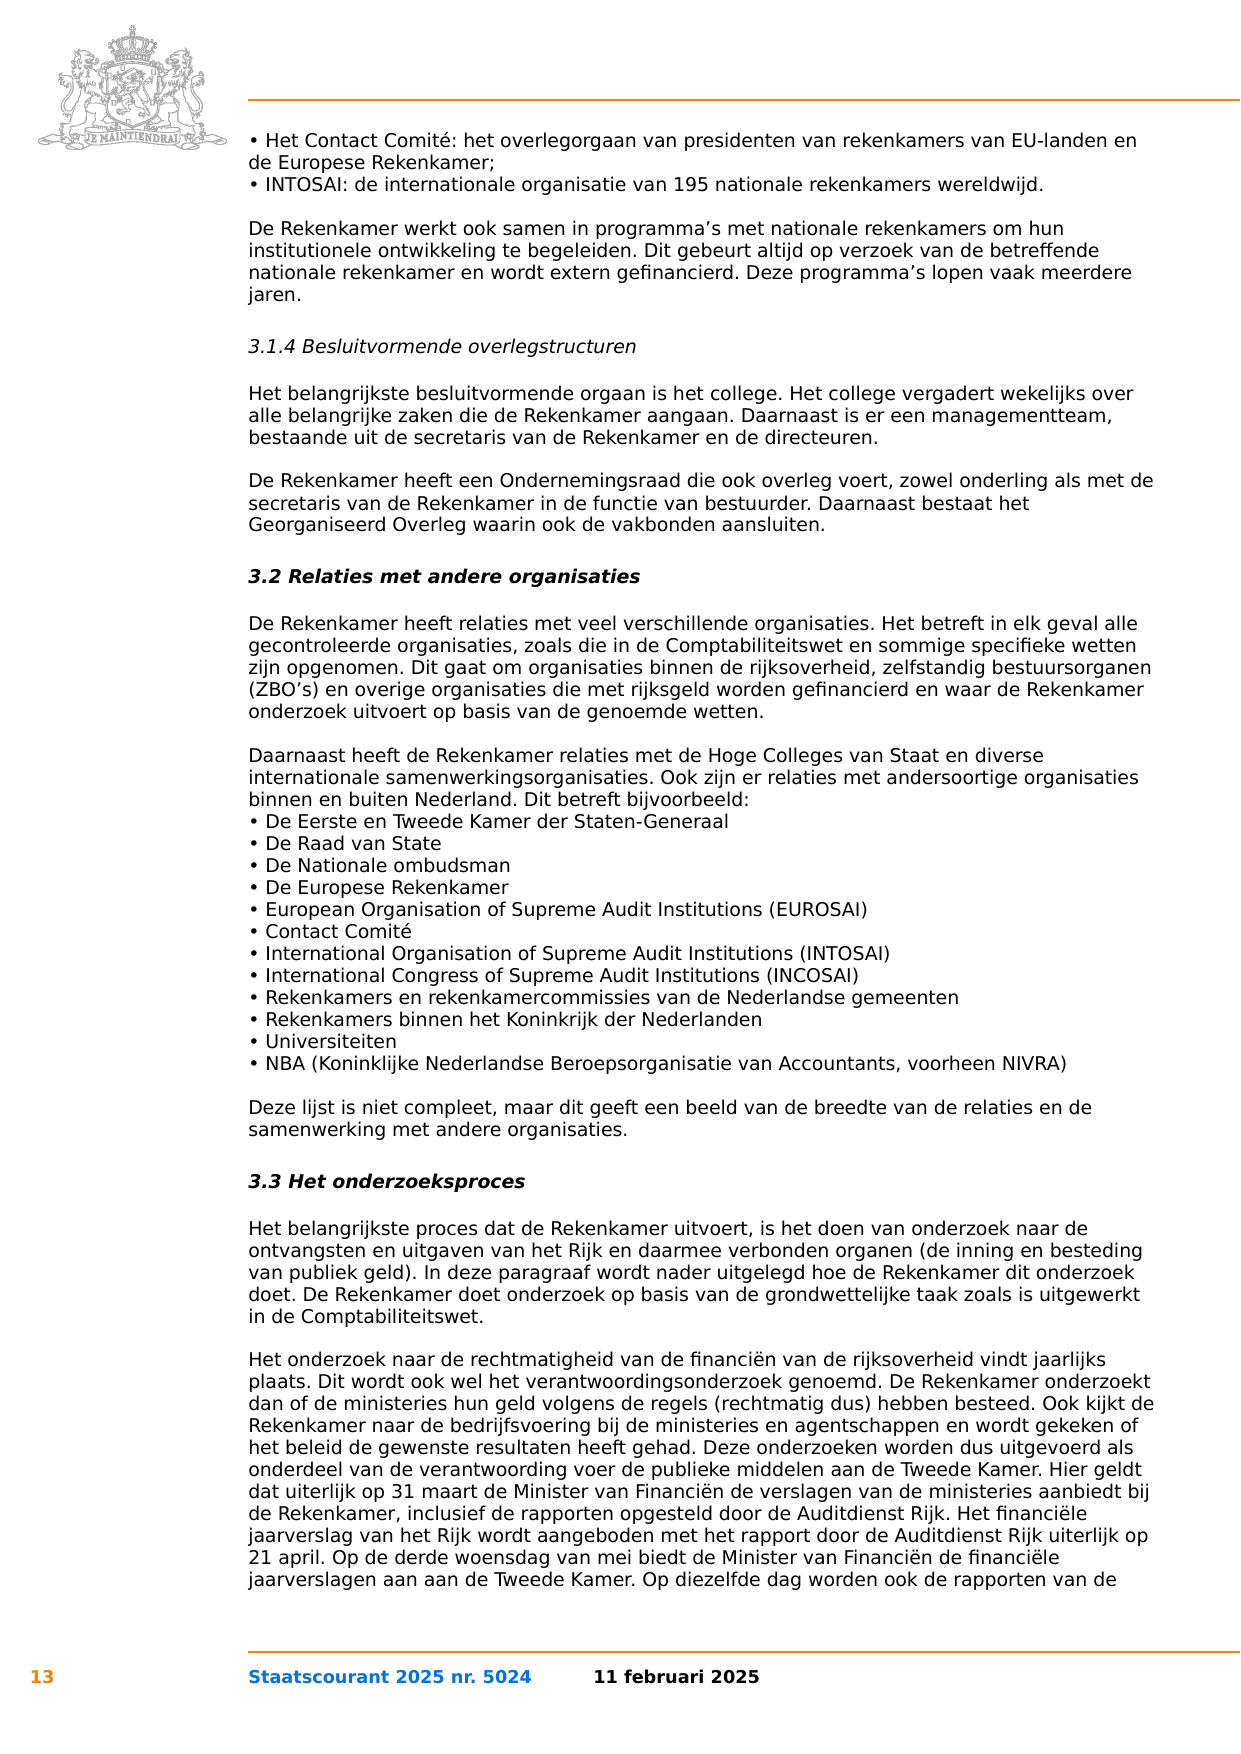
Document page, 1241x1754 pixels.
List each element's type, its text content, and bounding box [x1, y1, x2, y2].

text • International Congress of Supreme Audit Institutions (INCOSAI) [248, 965, 1163, 987]
text • Rekenkamers en rekenkamercommissies van de Nederlandse gemeenten [248, 987, 1163, 1009]
subtitle 3.2 Relaties met andere organisaties [248, 566, 1163, 588]
text • De Nationale ombudsman [248, 855, 1163, 877]
text De Rekenkamer heeft een Ondernemingsraad die ook overleg voert, zowel onderling als met de secretaris van de Rekenkamer in de functie van bestuurder. Daarnaast bestaat het Georganiseerd Overleg waarin ook de vakbonden aansluiten. [248, 470, 1163, 536]
subtitle 3.3 Het onderzoeksproces [248, 1171, 1163, 1193]
text Deze lijst is niet compleet, maar dit geeft een beeld van de breedte van de relaties en de samenwerking met andere organisaties. [248, 1097, 1163, 1141]
text • Rekenkamers binnen het Koninkrijk der Nederlanden [248, 1009, 1163, 1031]
text Het onderzoek naar de rechtmatigheid van de financiën van de rijksoverheid vindt jaarlijks plaats. Dit wordt ook wel het verantwoordingsonderzoek genoemd. De Rekenkamer onderzoekt dan of de ministeries hun geld volgens de regels (rechtmatig dus) hebben besteed. Ook kijkt de Rekenkamer naar de bedrijfsvoering bij de ministeries en agentschappen en wordt gekeken of het beleid de gewenste resultaten heeft gehad. Deze onderzoeken worden dus uitgevoerd als onderdeel van de verantwoording voer de publieke middelen aan de Tweede Kamer. Hier geldt dat uiterlijk op 31 maart de Minister van Financiën de verslagen van de ministeries aanbiedt bij de Rekenkamer, inclusief de rapporten opgesteld door de Auditdienst Rijk. Het financiële jaarverslag van het Rijk wordt aangeboden met het rapport door de Auditdienst Rijk uiterlijk op 21 april. Op de derde woensdag van mei biedt de Minister van Financiën de financiële jaarverslagen aan aan de Tweede Kamer. Op diezelfde dag worden ook de rapporten van de [248, 1349, 1163, 1591]
text • INTOSAI: de internationale organisatie van 195 nationale rekenkamers wereldwijd. [248, 174, 1163, 196]
subtitle 3.1.4 Besluitvormende overlegstructuren [248, 336, 1163, 358]
text • De Europese Rekenkamer [248, 877, 1163, 899]
text Het belangrijkste proces dat de Rekenkamer uitvoert, is het doen van onderzoek naar de ontvangsten en uitgaven van het Rijk en daarmee verbonden organen (de inning en besteding van publiek geld). In deze paragraaf wordt nader uitgelegd hoe de Rekenkamer dit onderzoek doet. De Rekenkamer doet onderzoek op basis van de grondwettelijke taak zoals is uitgewerkt in de Comptabiliteitswet. [248, 1218, 1163, 1327]
text De Rekenkamer heeft relaties met veel verschillende organisaties. Het betreft in elk geval alle gecontroleerde organisaties, zoals die in de Comptabiliteitswet en sommige specifieke wetten zijn opgenomen. Dit gaat om organisaties binnen de rijksoverheid, zelfstandig bestuursorganen (ZBO’s) en overige organisaties die met rijksgeld worden gefinancierd en waar de Rekenkamer onderzoek uitvoert op basis van de genoemde wetten. [248, 613, 1163, 723]
text • Universiteiten [248, 1031, 1163, 1053]
picture [38, 25, 227, 150]
text • International Organisation of Supreme Audit Institutions (INTOSAI) [248, 943, 1163, 965]
text • European Organisation of Supreme Audit Institutions (EUROSAI) [248, 899, 1163, 921]
text • Het Contact Comité: het overlegorgaan van presidenten van rekenkamers van EU-landen en de Europese Rekenkamer; [248, 130, 1163, 174]
text Het belangrijkste besluitvormende orgaan is het college. Het college vergadert wekelijks over alle belangrijke zaken die de Rekenkamer aangaan. Daarnaast is er een managementteam, bestaande uit de secretaris van de Rekenkamer en de directeuren. [248, 383, 1163, 448]
text • NBA (Koninklijke Nederlandse Beroepsorganisatie van Accountants, voorheen NIVRA) [248, 1053, 1163, 1075]
text De Rekenkamer werkt ook samen in programma’s met nationale rekenkamers om hun institutionele ontwikkeling te begeleiden. Dit gebeurt altijd op verzoek van de betreffende nationale rekenkamer en wordt extern gefinancierd. Deze programma’s lopen vaak meerdere jaren. [248, 218, 1163, 306]
text • De Eerste en Tweede Kamer der Staten-Generaal [248, 811, 1163, 833]
text • Contact Comité [248, 921, 1163, 943]
text Daarnaast heeft de Rekenkamer relaties met de Hoge Colleges van Staat en diverse internationale samenwerkingsorganisaties. Ook zijn er relaties met andersoortige organisaties binnen en buiten Nederland. Dit betreft bijvoorbeeld: [248, 745, 1163, 811]
text • De Raad van State [248, 833, 1163, 855]
